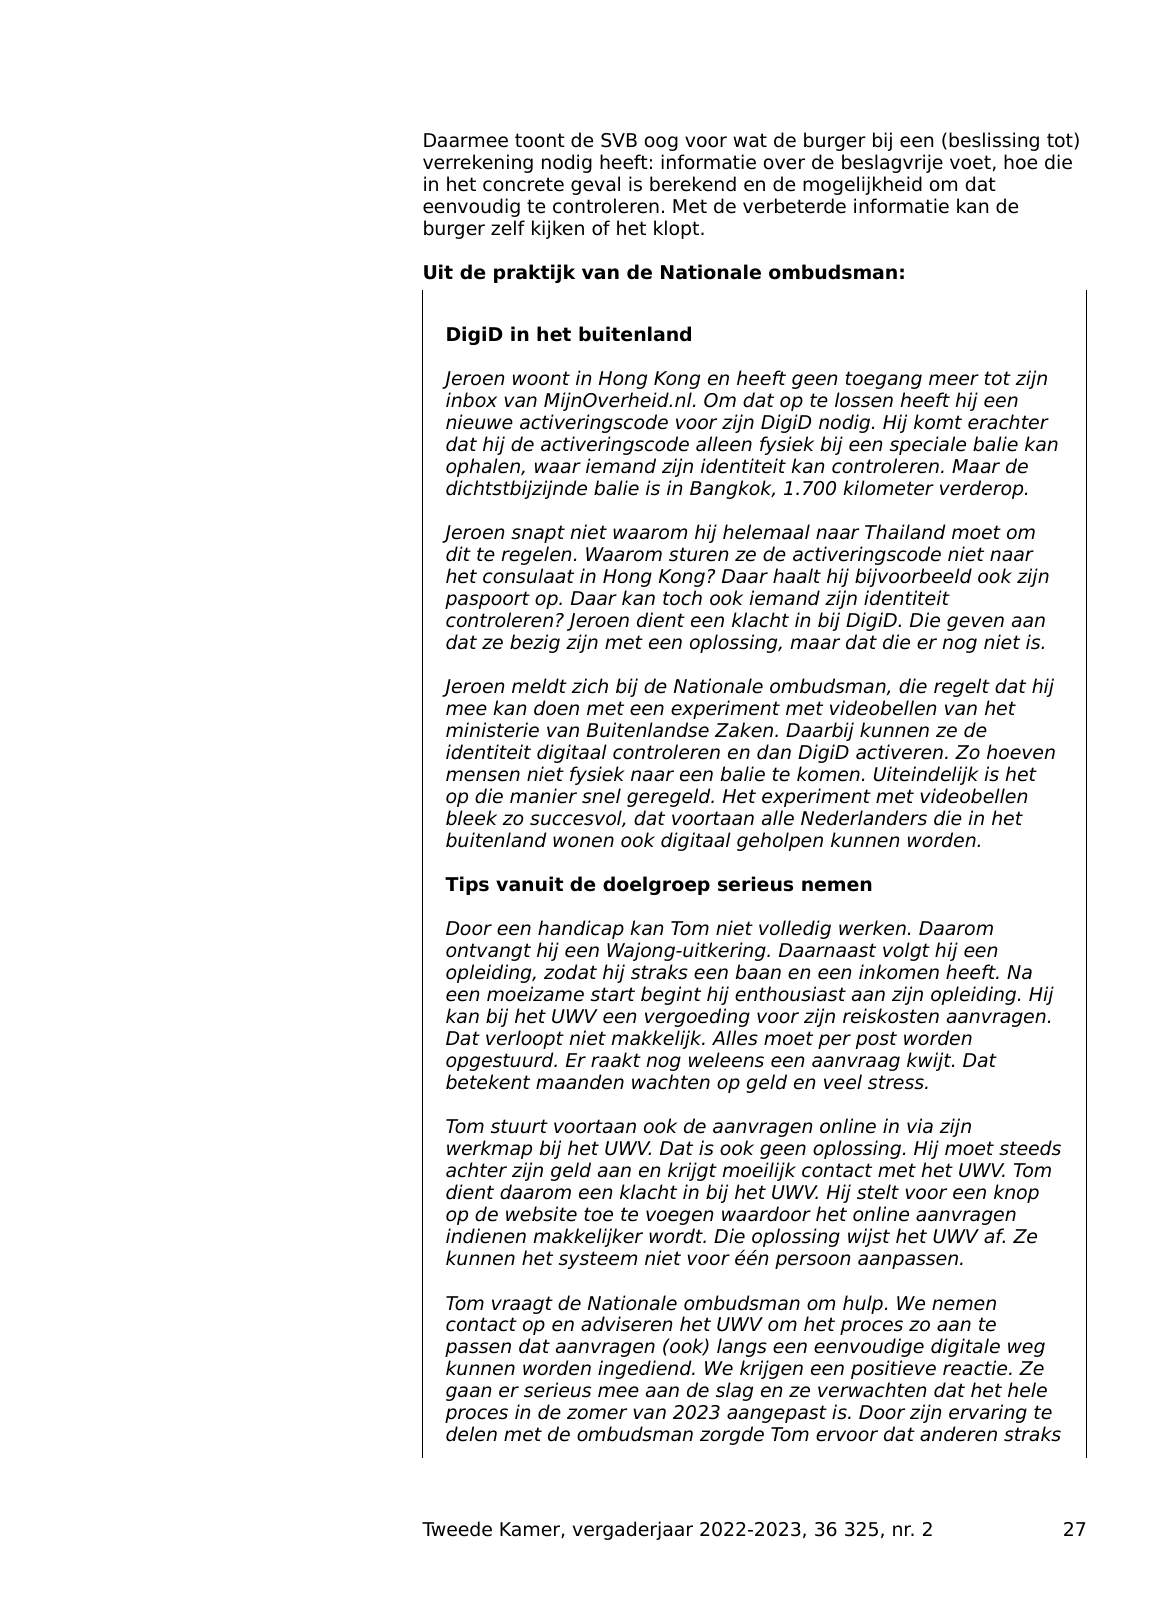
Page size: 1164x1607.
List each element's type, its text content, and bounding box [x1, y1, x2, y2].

subtitle Uit de praktijk van de Nationale ombudsman: [422, 262, 1087, 284]
text Daarmee toont de SVB oog voor wat de burger bij een (beslissing tot) verrekening nodig heeft: informatie over de beslagvrije voet, hoe die in het concrete geval is berekend en de mogelijkheid om dat eenvoudig te controleren. Met de verbeterde informatie kan de burger zelf kijken of het klopt. [422, 130, 1087, 240]
table_header DigiD in het buitenland Jeroen woont in Hong Kong en heeft geen toegang meer tot zijn inbox van MijnOverheid.nl. Om dat op te lossen heeft hij een nieuwe activeringscode voor zijn DigiD nodig. Hij komt erachter dat hij de activeringscode alleen fysiek bij een speciale balie kan ophalen, waar iemand zijn identiteit kan controleren. Maar de dichtstbijzijnde balie is in Bangkok, 1.700 kilometer verderop. Jeroen snapt niet waarom hij helemaal naar Thailand moet om dit te regelen. Waarom sturen ze de activeringscode niet naar het consulaat in Hong Kong? Daar haalt hij bijvoorbeeld ook zijn paspoort op. Daar kan toch ook iemand zijn identiteit controleren? Jeroen dient een klacht in bij DigiD. Die geven aan dat ze bezig zijn met een oplossing, maar dat die er nog niet is. Jeroen meldt zich bij de Nationale ombudsman, die regelt dat hij mee kan doen met een experiment met videobellen van het ministerie van Buitenlandse Zaken. Daarbij kunnen ze de identiteit digitaal controleren en dan DigiD activeren. Zo hoeven mensen niet fysiek naar een balie te komen. Uiteindelijk is het op die manier snel geregeld. Het experiment met videobellen bleek zo succesvol, dat voortaan alle Nederlanders die in het buitenland wonen ook digitaal geholpen kunnen worden. Tips vanuit de doelgroep serieus nemen Door een handicap kan Tom niet volledig werken. Daarom ontvangt hij een Wajong-uitkering. Daarnaast volgt hij een opleiding, zodat hij straks een baan en een inkomen heeft. Na een moeizame start begint hij enthousiast aan zijn opleiding. Hij kan bij het UWV een vergoeding voor zijn reiskosten aanvragen. Dat verloopt niet makkelijk. Alles moet per post worden opgestuurd. Er raakt nog weleens een aanvraag kwijt. Dat betekent maanden wachten op geld en veel stress. Tom stuurt voortaan ook de aanvragen online in via zijn werkmap bij het UWV. Dat is ook geen oplossing. Hij moet steeds achter zijn geld aan en krijgt moeilijk contact met het UWV. Tom dient daarom een klacht in bij het UWV. Hij stelt voor een knop op de website toe te voegen waardoor het online aanvragen indienen makkelijker wordt. Die oplossing wijst het UWV af. Ze kunnen het systeem niet voor één persoon aanpassen. Tom vraagt de Nationale ombudsman om hulp. We nemen contact op en adviseren het UWV om het proces zo aan te passen dat aanvragen (ook) langs een eenvoudige digitale weg kunnen worden ingediend. We krijgen een positieve reactie. Ze gaan er serieus mee aan de slag en ze verwachten dat het hele proces in de zomer van 2023 aangepast is. Door zijn ervaring te delen met de ombudsman zorgde Tom ervoor dat anderen straks [423, 290, 1086, 1458]
